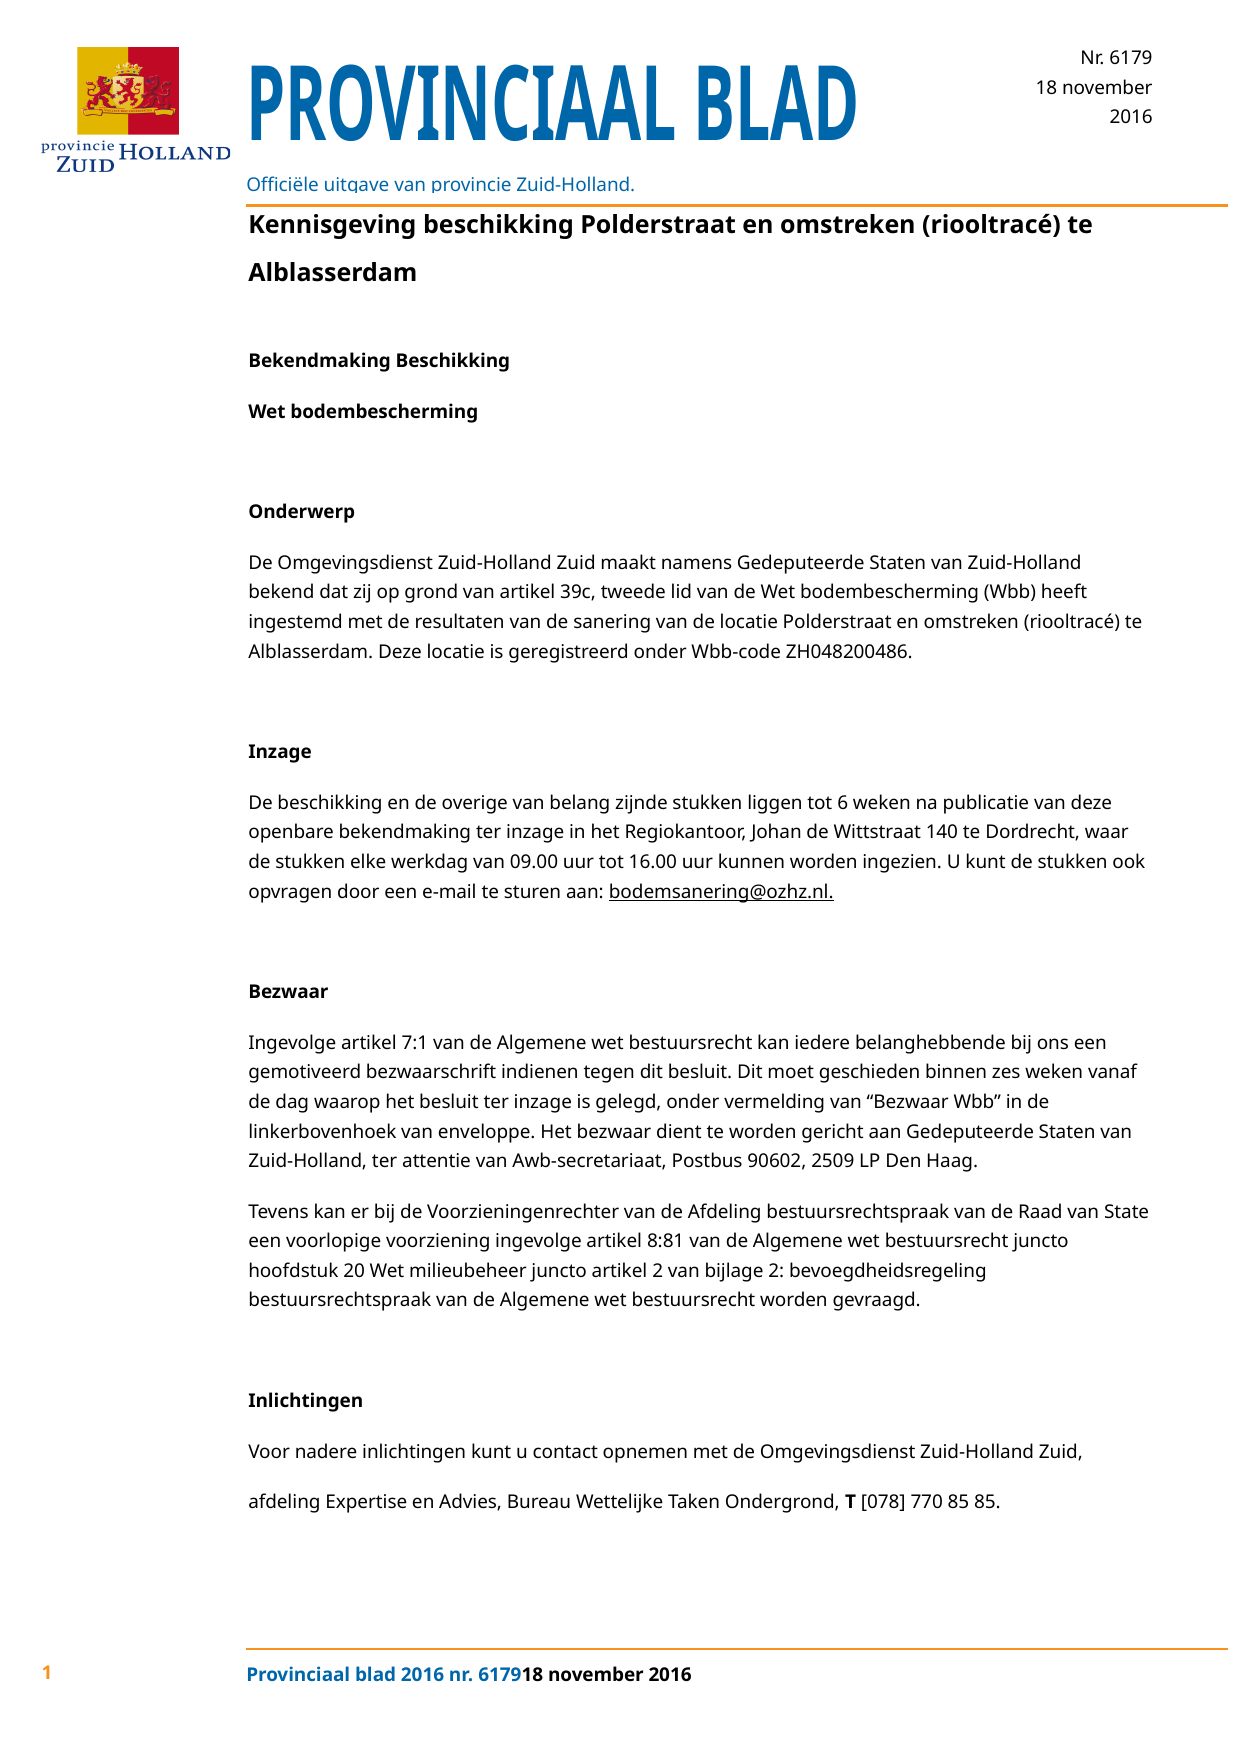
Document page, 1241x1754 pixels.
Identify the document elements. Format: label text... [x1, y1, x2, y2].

text Wet bodembescherming [248, 398, 1152, 424]
text Ingevolge artikel 7:1 van de Algemene wet bestuursrecht kan iedere belanghebbende bij ons een gemotiveerd bezwaarschrift indienen tegen dit besluit. Dit moet geschieden binnen zes weken vanaf de dag waarop het besluit ter inzage is gelegd, onder vermelding van “Bezwaar Wbb” in de linkerbovenhoek van enveloppe. Het bezwaar dient te worden gericht aan Gedeputeerde Staten van Zuid-Holland, ter attentie van Awb-secretariaat, Postbus 90602, 2509 LP Den Haag. [248, 1029, 1152, 1173]
text afdeling Expertise en Advies, Bureau Wettelijke Taken Ondergrond, T [078] 770 85 85. [248, 1488, 1152, 1514]
text Voor nadere inlichtingen kunt u contact opnemen met de Omgevingsdienst Zuid-Holland Zuid, [248, 1438, 1152, 1464]
text Kennisgeving beschikking Polderstraat en omstreken (riooltracé) te Alblasserdam [248, 207, 1152, 288]
text Inzage [248, 739, 1152, 764]
text Tevens kan er bij de Voorzieningenrechter van de Afdeling bestuursrechtspraak van de Raad van State een voorlopige voorziening ingevolge artikel 8:81 van de Algemene wet bestuursrecht juncto hoofdstuk 20 Wet milieubeheer juncto artikel 2 van bijlage 2: bevoegdheidsregeling bestuursrechtspraak van de Algemene wet bestuursrecht worden gevraagd. [248, 1198, 1152, 1312]
text Inlichtingen [248, 1387, 1152, 1413]
text Onderwerp [248, 499, 1152, 524]
text Bekendmaking Beschikking [248, 347, 1152, 373]
text De Omgevingsdienst Zuid-Holland Zuid maakt namens Gedeputeerde Staten van Zuid-Holland bekend dat zij op grond van artikel 39c, tweede lid van de Wet bodembescherming (Wbb) heeft ingestemd met de resultaten van de sanering van de locatie Polderstraat en omstreken (riooltracé) te Alblasserdam. Deze locatie is geregistreerd onder Wbb-code ZH048200486. [248, 549, 1152, 664]
text De beschikking en de overige van belang zijnde stukken liggen tot 6 weken na publicatie van deze openbare bekendmaking ter inzage in het Regiokantoor, Johan de Wittstraat 140 te Dordrecht, waar de stukken elke werkdag van 09.00 uur tot 16.00 uur kunnen worden ingezien. U kunt de stukken ook opvragen door een e-mail te sturen aan: bodemsanering@ozhz.nl. [248, 789, 1152, 904]
text Bezwaar [248, 979, 1152, 1004]
picture [41, 47, 231, 172]
